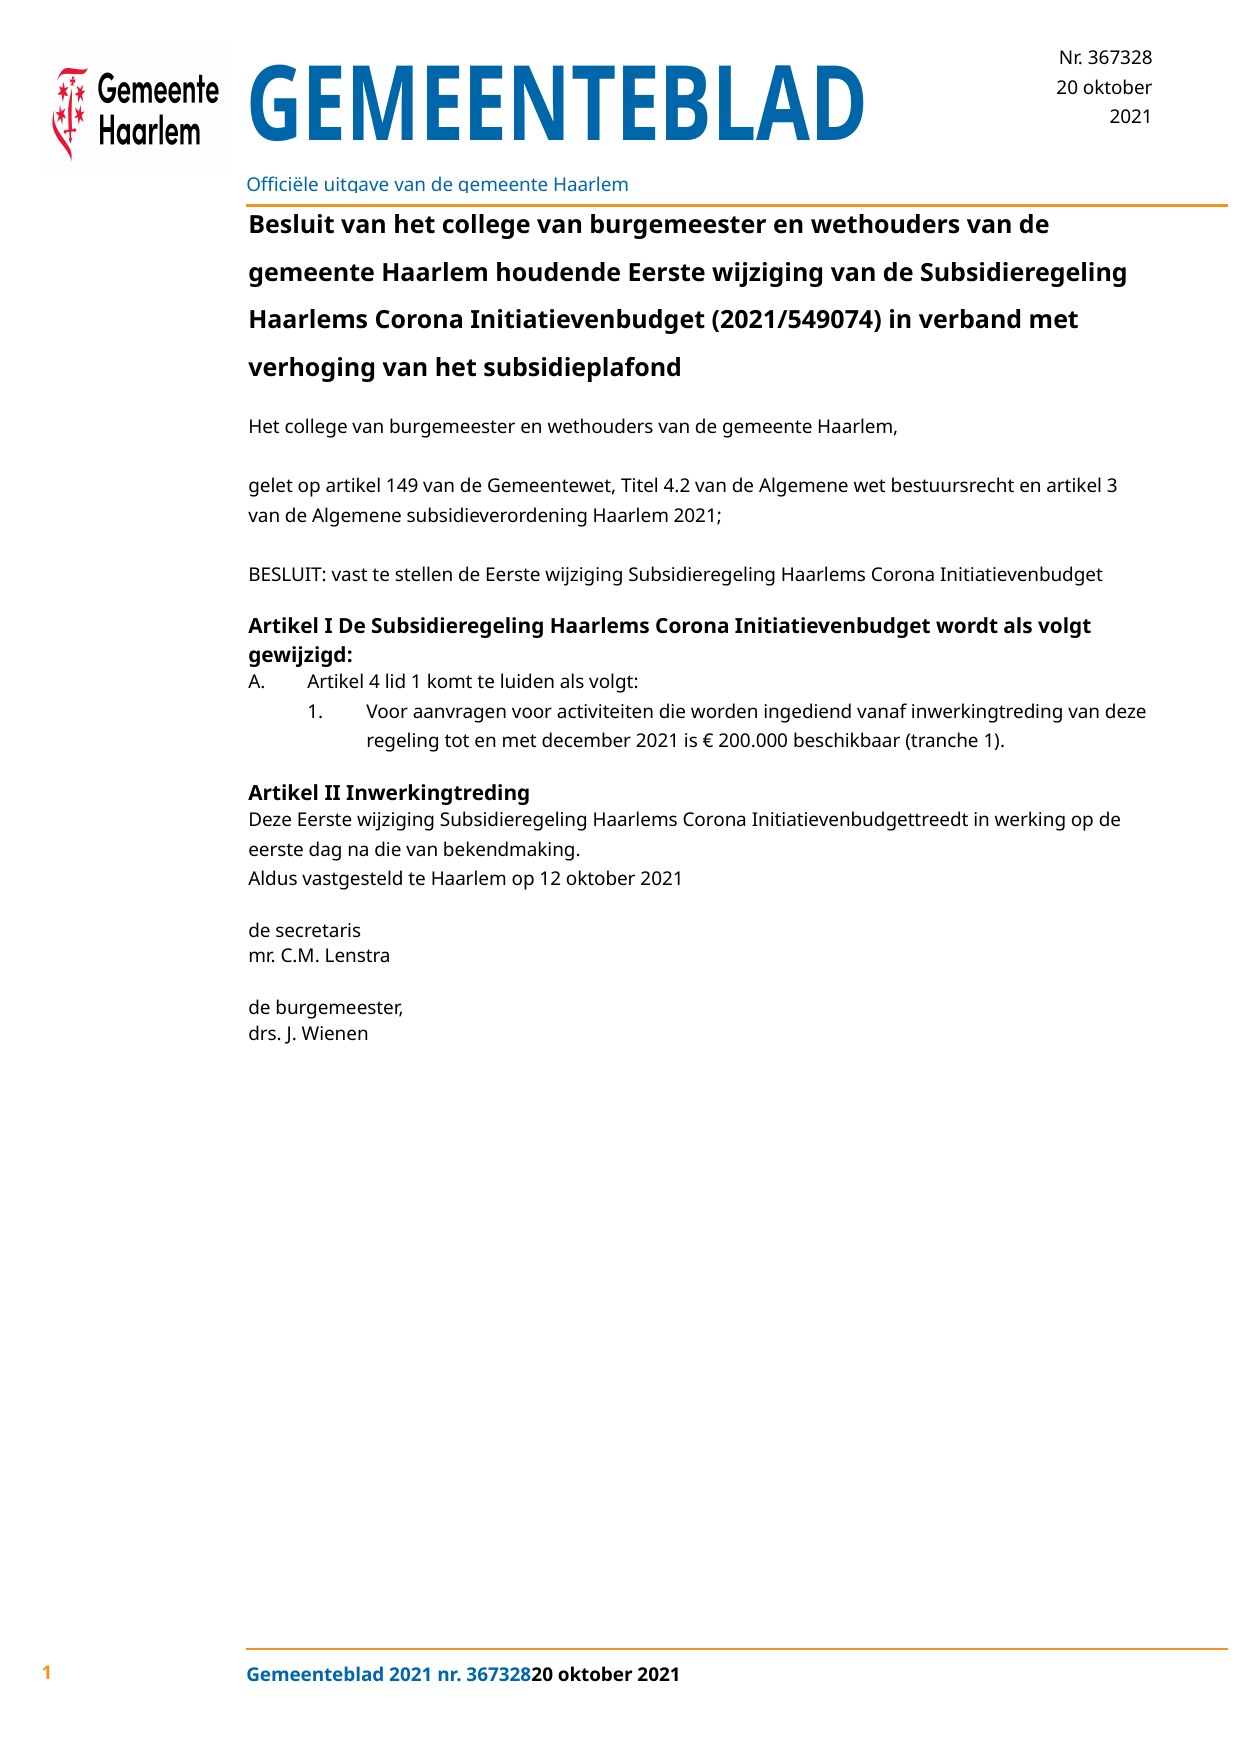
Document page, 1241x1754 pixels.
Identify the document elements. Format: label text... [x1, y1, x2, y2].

text Deze Eerste wijziging Subsidieregeling Haarlems Corona Initiatievenbudgettreedt in werking op de eerste dag na die van bekendmaking. [248, 806, 1152, 862]
text drs. J. Wienen [248, 1020, 1152, 1046]
text Aldus vastgesteld te Haarlem op 12 oktober 2021 [248, 866, 1152, 891]
text mr. C.M. Lenstra [248, 943, 1152, 968]
text gelet op artikel 149 van de Gemeentewet, Titel 4.2 van de Algemene wet bestuursrecht en artikel 3 van de Algemene subsidieverordening Haarlem 2021; [248, 472, 1152, 528]
list Voor aanvragen voor activiteiten die worden ingediend vanaf inwerkingtreding van deze regeling tot en met december 2021 is € 200.000 beschikbaar (tranche 1). [307, 698, 1152, 753]
text de burgemeester, [248, 994, 1152, 1020]
text Artikel II Inwerkingtreding [248, 778, 1152, 806]
text Het college van burgemeester en wethouders van de gemeente Haarlem, [248, 413, 1152, 439]
text BESLUIT: vast te stellen de Eerste wijziging Subsidieregeling Haarlems Corona Initiatievenbudget [248, 561, 1152, 587]
text de secretaris [248, 917, 1152, 943]
text Besluit van het college van burgemeester en wethouders van de gemeente Haarlem houdende Eerste wijziging van de Subsidieregeling Haarlems Corona Initiatievenbudget (2021/549074) in verband met verhoging van het subsidieplafond [248, 207, 1152, 384]
text Artikel I De Subsidieregeling Haarlems Corona Initiatievenbudget wordt als volgt gewijzigd: [248, 611, 1152, 668]
picture [41, 47, 231, 172]
list Artikel 4 lid 1 komt te luiden als volgt: [248, 668, 1152, 694]
